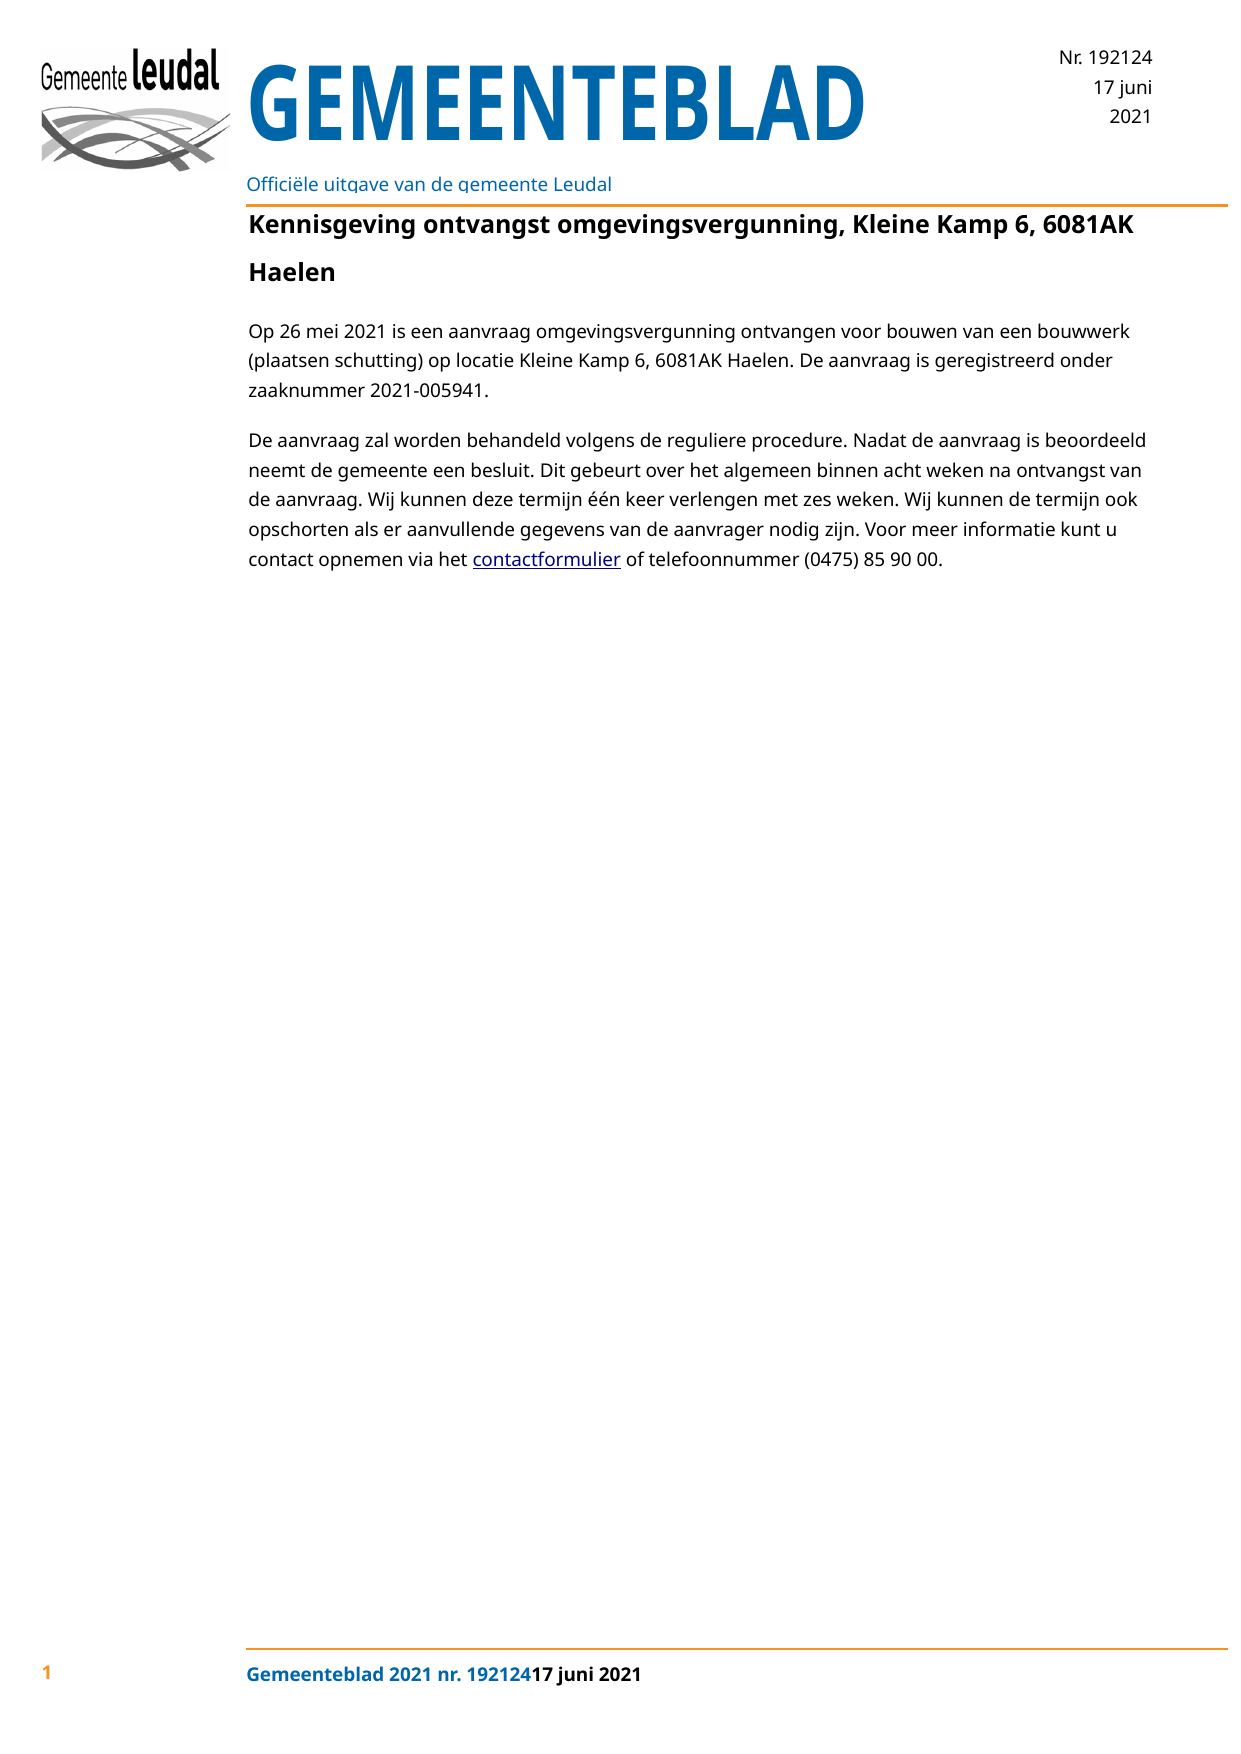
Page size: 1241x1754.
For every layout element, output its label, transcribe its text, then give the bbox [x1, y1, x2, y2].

text Op 26 mei 2021 is een aanvraag omgevingsvergunning ontvangen voor bouwen van een bouwwerk (plaatsen schutting) op locatie Kleine Kamp 6, 6081AK Haelen. De aanvraag is geregistreerd onder zaaknummer 2021-005941. [248, 318, 1152, 403]
picture [41, 47, 231, 172]
text Kennisgeving ontvangst omgevingsvergunning, Kleine Kamp 6, 6081AK Haelen [248, 207, 1152, 288]
text De aanvraag zal worden behandeld volgens de reguliere procedure. Nadat de aanvraag is beoordeeld neemt de gemeente een besluit. Dit gebeurt over het algemeen binnen acht weken na ontvangst van de aanvraag. Wij kunnen deze termijn één keer verlengen met zes weken. Wij kunnen de termijn ook opschorten als er aanvullende gegevens van de aanvrager nodig zijn. Voor meer informatie kunt u contact opnemen via het contactformulier of telefoonnummer (0475) 85 90 00. [248, 427, 1152, 572]
